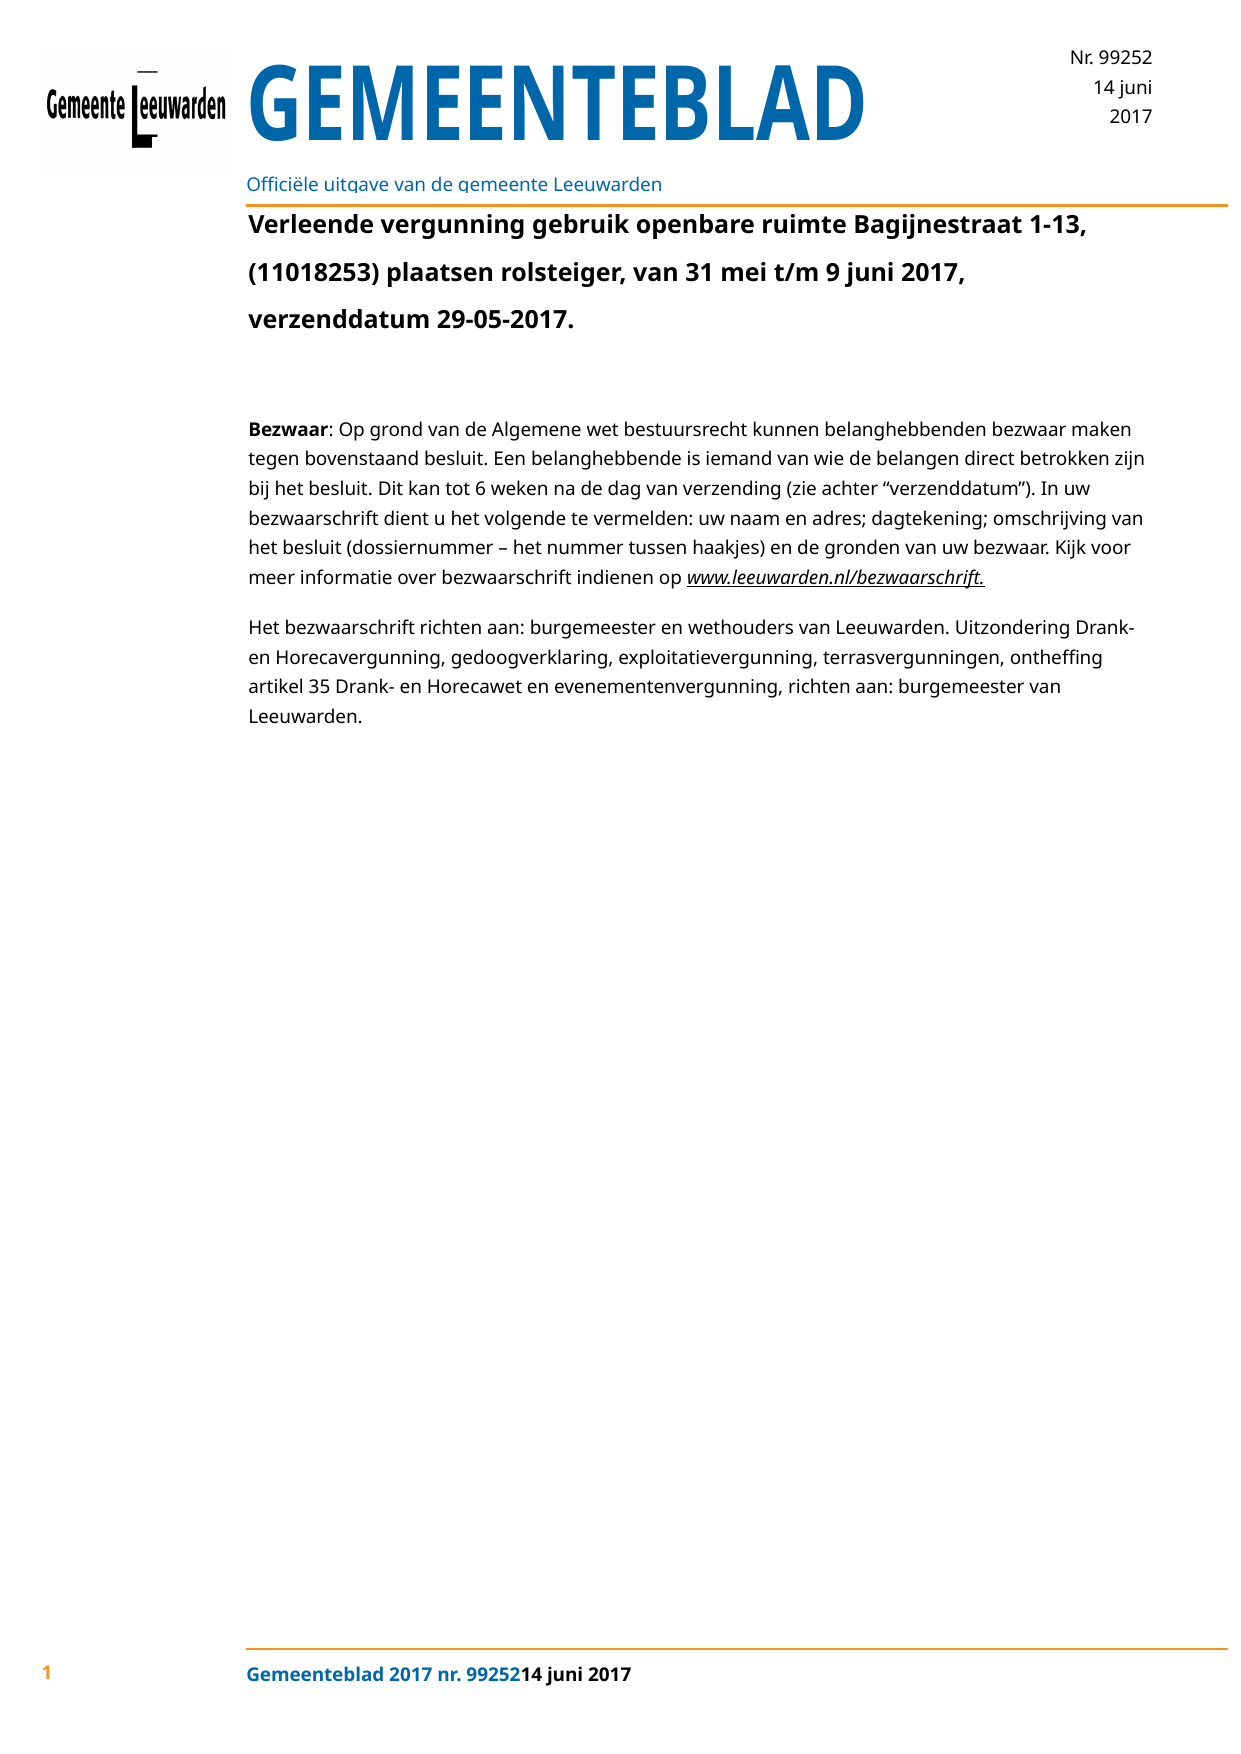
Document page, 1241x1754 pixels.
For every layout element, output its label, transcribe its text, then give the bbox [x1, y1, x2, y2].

text Verleende vergunning gebruik openbare ruimte Bagijnestraat 1-13, (11018253) plaatsen rolsteiger, van 31 mei t/m 9 juni 2017, verzenddatum 29-05-2017. [248, 207, 1152, 336]
picture [41, 47, 231, 172]
text Het bezwaarschrift richten aan: burgemeester en wethouders van Leeuwarden. Uitzondering Drank- en Horecavergunning, gedoogverklaring, exploitatievergunning, terrasvergunningen, ontheffing artikel 35 Drank- en Horecawet en evenementenvergunning, richten aan: burgemeester van Leeuwarden. [248, 614, 1152, 729]
text Bezwaar: Op grond van de Algemene wet bestuursrecht kunnen belanghebbenden bezwaar maken tegen bovenstaand besluit. Een belanghebbende is iemand van wie de belangen direct betrokken zijn bij het besluit. Dit kan tot 6 weken na de dag van verzending (zie achter “verzenddatum”). In uw bezwaarschrift dient u het volgende te vermelden: uw naam en adres; dagtekening; omschrijving van het besluit (dossiernummer – het nummer tussen haakjes) en de gronden van uw bezwaar. Kijk voor meer informatie over bezwaarschrift indienen op www.leeuwarden.nl/bezwaarschrift. [248, 416, 1152, 589]
